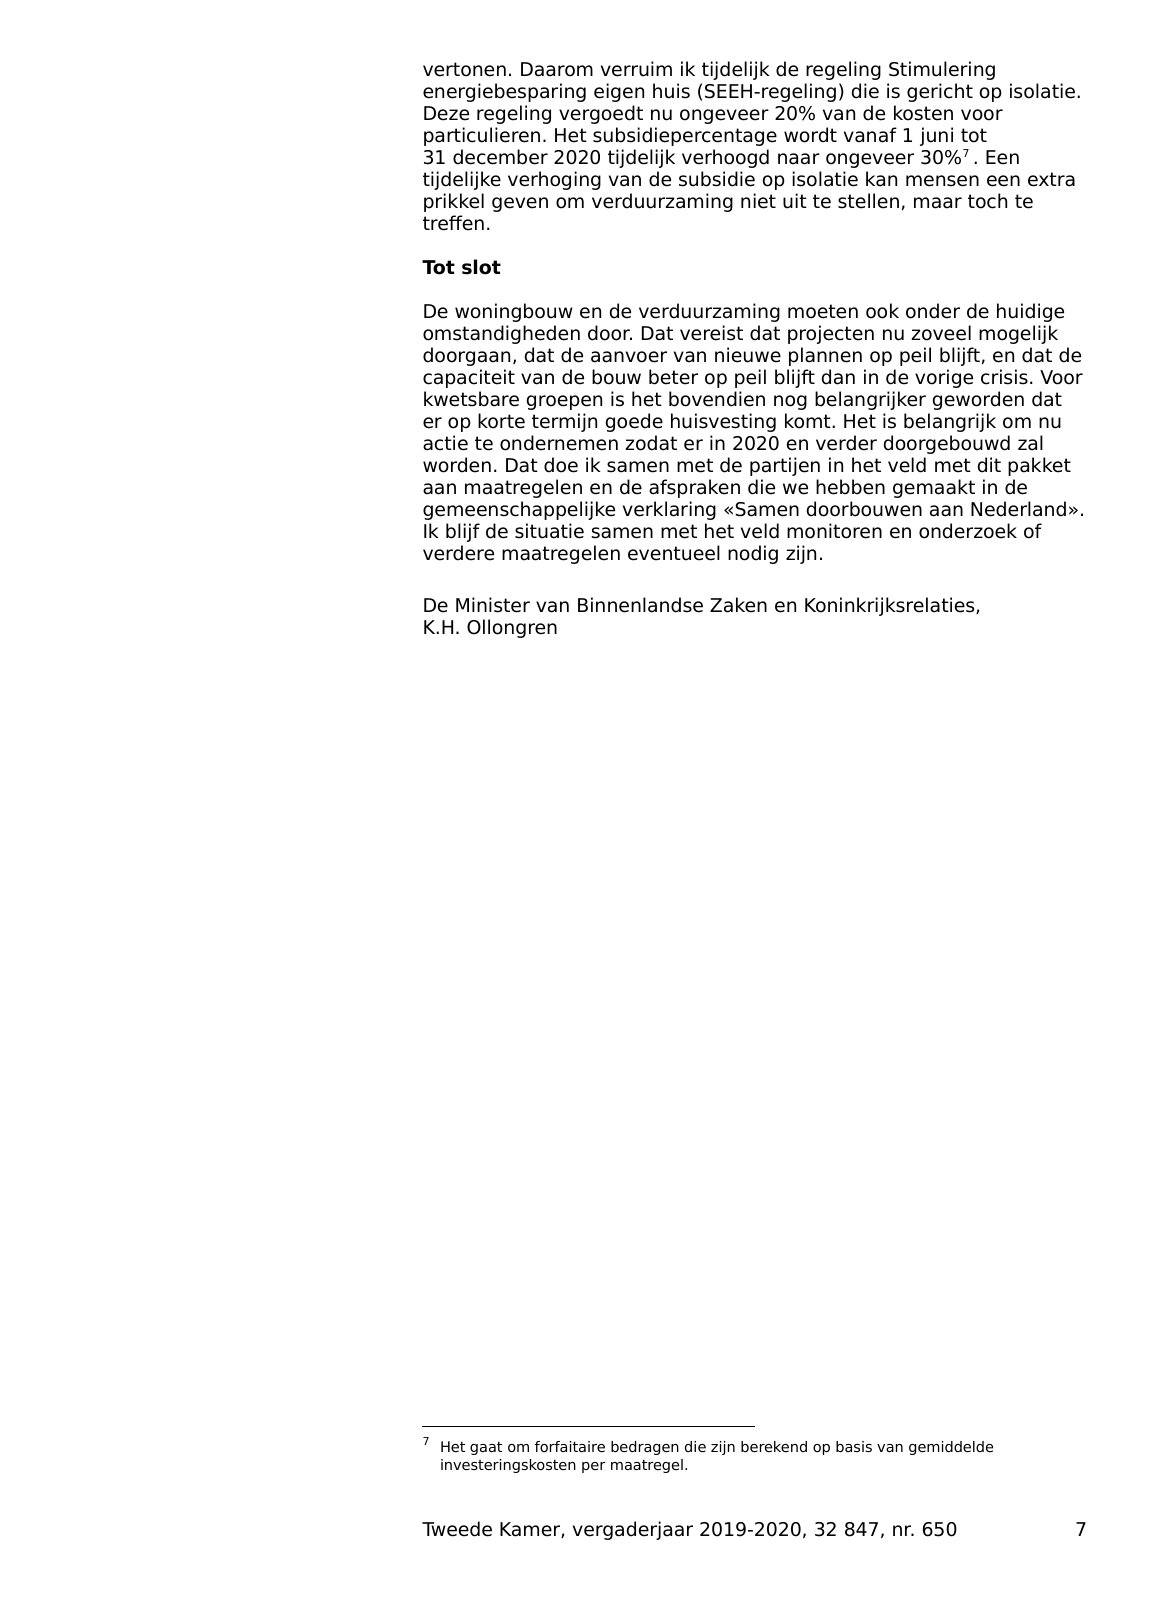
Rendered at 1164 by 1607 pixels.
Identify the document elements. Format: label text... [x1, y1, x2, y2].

text vertonen. Daarom verruim ik tijdelijk de regeling Stimulering energiebesparing eigen huis (SEEH-regeling) die is gericht op isolatie. Deze regeling vergoedt nu ongeveer 20% van de kosten voor particulieren. Het subsidiepercentage wordt vanaf 1 juni tot 31 december 2020 tijdelijk verhoogd naar ongeveer 30%. Een tijdelijke verhoging van de subsidie op isolatie kan mensen een extra prikkel geven om verduurzaming niet uit te stellen, maar toch te treffen. [422, 59, 1087, 235]
text Het gaat om forfaitaire bedragen die zijn berekend op basis van gemiddelde investeringskosten per maatregel. [422, 1435, 1087, 1474]
text De woningbouw en de verduurzaming moeten ook onder de huidige omstandigheden door. Dat vereist dat projecten nu zoveel mogelijk doorgaan, dat de aanvoer van nieuwe plannen op peil blijft, en dat de capaciteit van de bouw beter op peil blijft dan in de vorige crisis. Voor kwetsbare groepen is het bovendien nog belangrijker geworden dat er op korte termijn goede huisvesting komt. Het is belangrijk om nu actie te ondernemen zodat er in 2020 en verder doorgebouwd zal worden. Dat doe ik samen met de partijen in het veld met dit pakket aan maatregelen en de afspraken die we hebben gemaakt in de gemeenschappelijke verklaring «Samen doorbouwen aan Nederland». Ik blijf de situatie samen met het veld monitoren en onderzoek of verdere maatregelen eventueel nodig zijn. [422, 301, 1087, 565]
text De Minister van Binnenlandse Zaken en Koninkrijksrelaties, K.H. Ollongren [422, 595, 1087, 639]
subtitle Tot slot [422, 257, 1087, 279]
